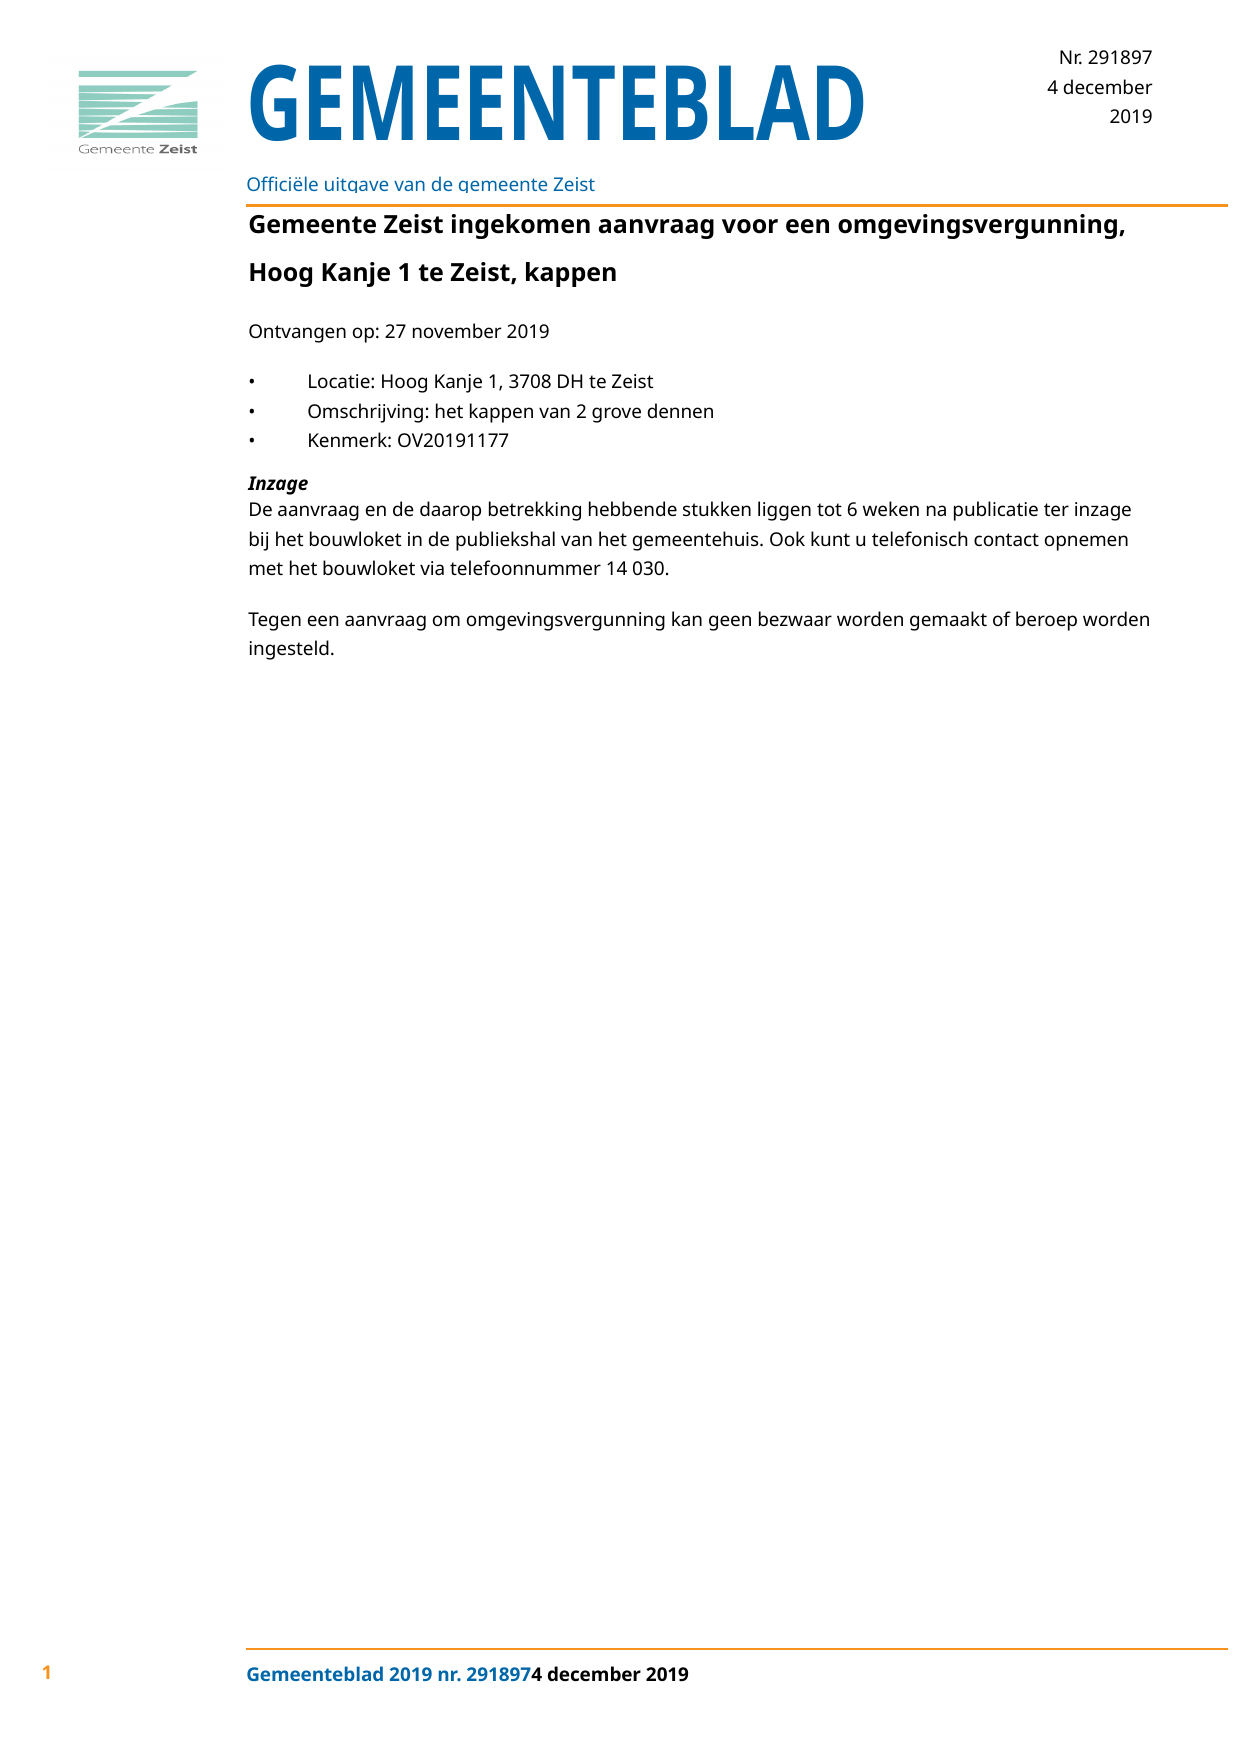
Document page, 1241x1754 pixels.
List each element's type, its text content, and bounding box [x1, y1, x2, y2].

picture [41, 47, 231, 172]
text Inzage [248, 471, 1152, 496]
list Locatie: Hoog Kanje 1, 3708 DH te Zeist [248, 368, 1152, 394]
text Gemeente Zeist ingekomen aanvraag voor een omgevingsvergunning, Hoog Kanje 1 te Zeist, kappen [248, 207, 1152, 288]
text Tegen een aanvraag om omgevingsvergunning kan geen bezwaar worden gemaakt of beroep worden ingesteld. [248, 606, 1152, 661]
list Omschrijving: het kappen van 2 grove dennen [248, 398, 1152, 424]
text De aanvraag en de daarop betrekking hebbende stukken liggen tot 6 weken na publicatie ter inzage bij het bouwloket in de publiekshal van het gemeentehuis. Ook kunt u telefonisch contact opnemen met het bouwloket via telefoonnummer 14 030. [248, 496, 1152, 581]
list Kenmerk: OV20191177 [248, 427, 1152, 453]
text Ontvangen op: 27 november 2019 [248, 318, 1152, 344]
